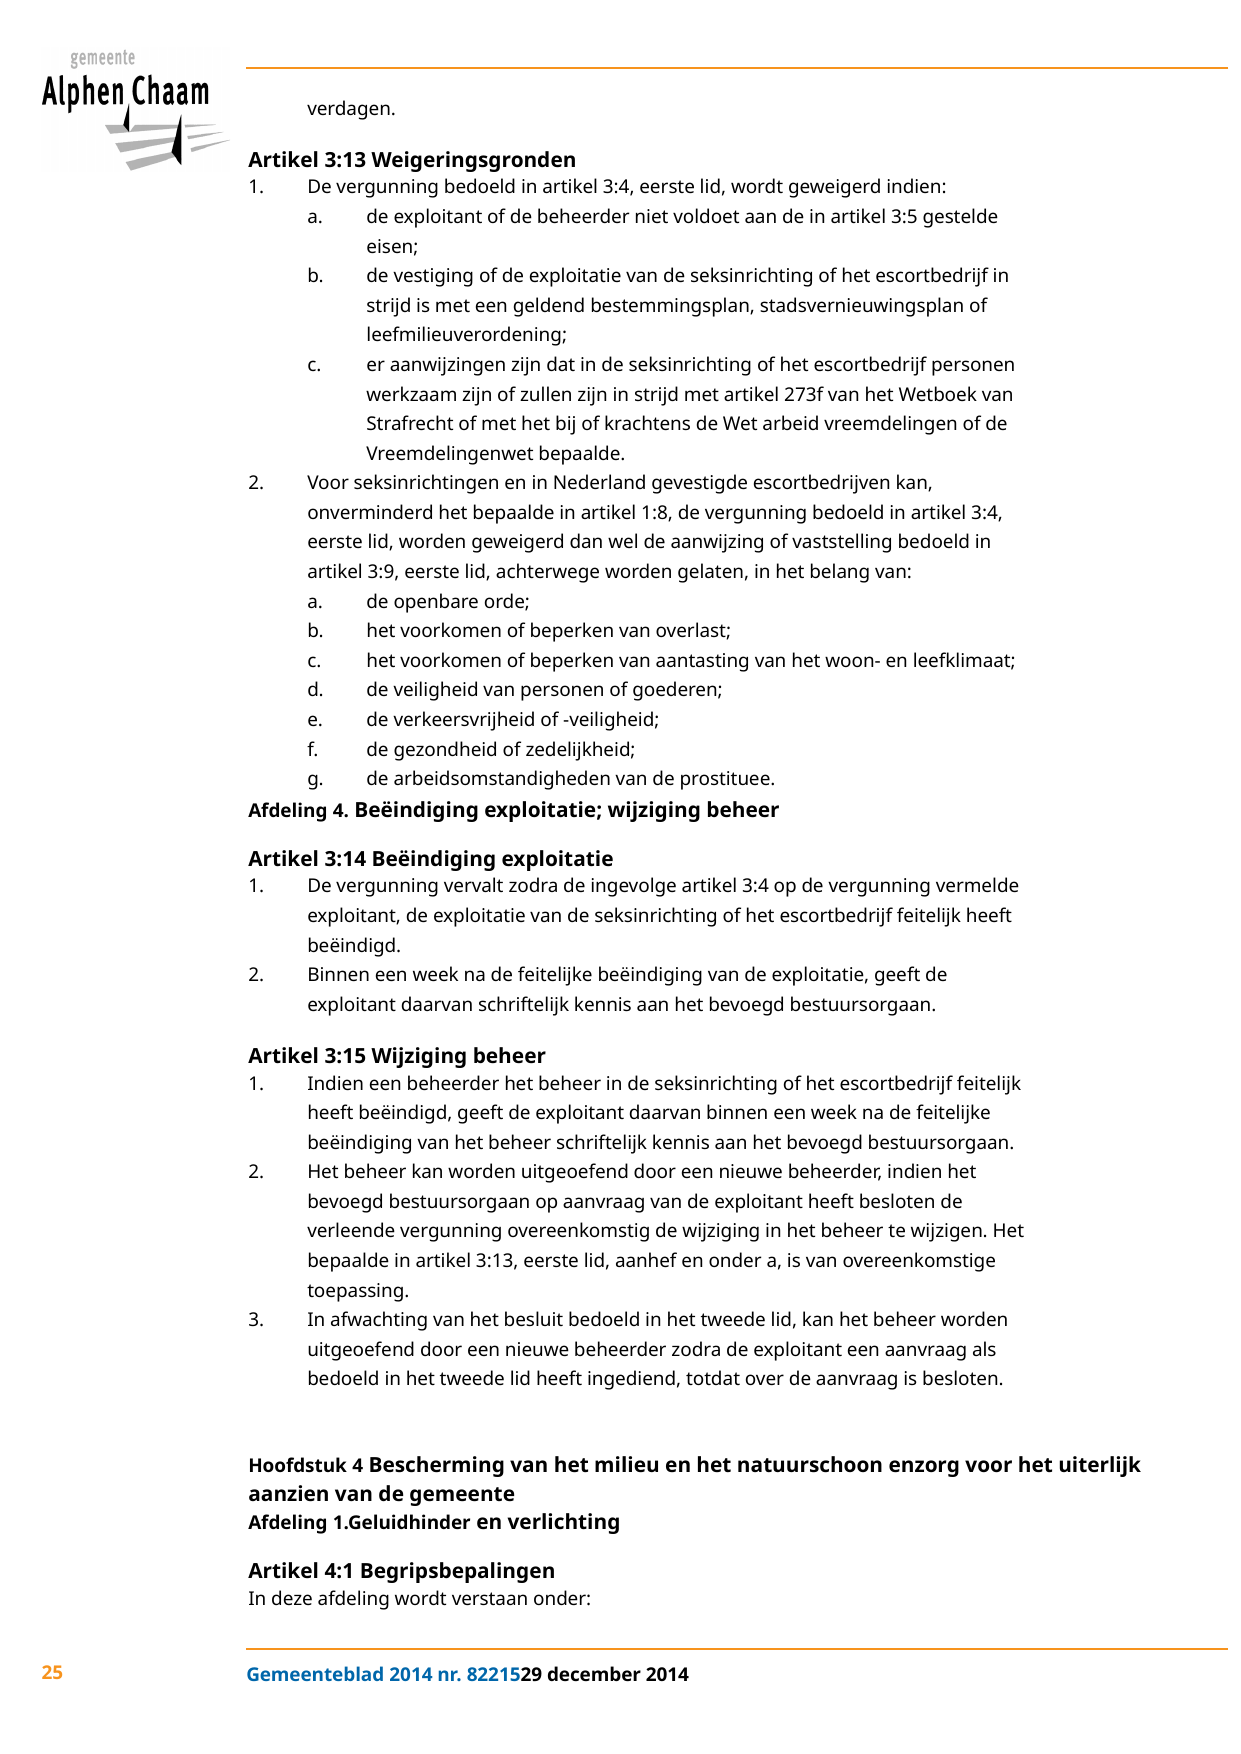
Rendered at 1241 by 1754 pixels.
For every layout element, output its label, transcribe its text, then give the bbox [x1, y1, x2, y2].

list de gezondheid of zedelijkheid; [307, 736, 1152, 761]
list beëindigd. [248, 932, 1152, 957]
list De vergunning vervalt zodra de ingevolge artikel 3:4 op de vergunning vermelde [248, 873, 1152, 898]
list bedoeld in het tweede lid heeft ingediend, totdat over de aanvraag is besloten. [248, 1366, 1152, 1391]
text In deze afdeling wordt verstaan onder: [248, 1585, 1152, 1611]
list uitgeoefend door een nieuwe beheerder zodra de exploitant een aanvraag als [248, 1336, 1152, 1362]
list Binnen een week na de feitelijke beëindiging van de exploitatie, geeft de [248, 961, 1152, 987]
list de openbare orde; [307, 588, 1152, 613]
text Afdeling 4. Beëindiging exploitatie; wijziging beheer [248, 795, 1152, 823]
list exploitant, de exploitatie van de seksinrichting of het escortbedrijf feitelijk heeft [248, 902, 1152, 928]
list leefmilieuverordening; [307, 322, 1152, 347]
list Het beheer kan worden uitgeoefend door een nieuwe beheerder, indien het [248, 1158, 1152, 1184]
list eerste lid, worden geweigerd dan wel de aanwijzing of vaststelling bedoeld in [248, 529, 1152, 554]
list Voor seksinrichtingen en in Nederland gevestigde escortbedrijven kan, [248, 469, 1152, 495]
list De vergunning bedoeld in artikel 3:4, eerste lid, wordt geweigerd indien: [248, 174, 1152, 199]
text Hoofdstuk 4 Bescherming van het milieu en het natuurschoon enzorg voor het uiterlijk aanzien van de gemeente [248, 1451, 1152, 1507]
list de arbeidsomstandigheden van de prostituee. [307, 765, 1152, 791]
list de verkeersvrijheid of -veiligheid; [307, 706, 1152, 732]
list bevoegd bestuursorgaan op aanvraag van de exploitant heeft besloten de [248, 1188, 1152, 1214]
list de veiligheid van personen of goederen; [307, 677, 1152, 702]
text Artikel 3:13 Weigeringsgronden [248, 145, 1152, 174]
list heeft beëindigd, geeft de exploitant daarvan binnen een week na de feitelijke [248, 1099, 1152, 1125]
list Vreemdelingenwet bepaalde. [307, 440, 1152, 466]
list verdagen. [248, 95, 1152, 121]
list Strafrecht of met het bij of krachtens de Wet arbeid vreemdelingen of de [307, 410, 1152, 436]
list de exploitant of de beheerder niet voldoet aan de in artikel 3:5 gestelde [307, 203, 1152, 229]
list werkzaam zijn of zullen zijn in strijd met artikel 273f van het Wetboek van [307, 381, 1152, 406]
text Artikel 4:1 Begripsbepalingen [248, 1557, 1152, 1585]
text Afdeling 1.Geluidhinder en verlichting [248, 1507, 1152, 1536]
list toepassing. [248, 1277, 1152, 1303]
list In afwachting van het besluit bedoeld in het tweede lid, kan het beheer worden [248, 1306, 1152, 1332]
list beëindiging van het beheer schriftelijk kennis aan het bevoegd bestuursorgaan. [248, 1129, 1152, 1155]
list de vestiging of de exploitatie van de seksinrichting of het escortbedrijf in [307, 262, 1152, 288]
list eisen; [307, 233, 1152, 258]
picture [41, 47, 231, 172]
list exploitant daarvan schriftelijk kennis aan het bevoegd bestuursorgaan. [248, 991, 1152, 1017]
text Artikel 3:15 Wijziging beheer [248, 1041, 1152, 1070]
list bepaalde in artikel 3:13, eerste lid, aanhef en onder a, is van overeenkomstige [248, 1247, 1152, 1273]
text Artikel 3:14 Beëindiging exploitatie [248, 844, 1152, 873]
list Indien een beheerder het beheer in de seksinrichting of het escortbedrijf feitelijk [248, 1070, 1152, 1096]
list artikel 3:9, eerste lid, achterwege worden gelaten, in het belang van: [248, 558, 1152, 584]
list verleende vergunning overeenkomstig de wijziging in het beheer te wijzigen. Het [248, 1218, 1152, 1243]
list er aanwijzingen zijn dat in de seksinrichting of het escortbedrijf personen [307, 351, 1152, 377]
list het voorkomen of beperken van overlast; [307, 617, 1152, 643]
list het voorkomen of beperken van aantasting van het woon- en leefklimaat; [307, 647, 1152, 673]
list strijd is met een geldend bestemmingsplan, stadsvernieuwingsplan of [307, 292, 1152, 318]
list onverminderd het bepaalde in artikel 1:8, de vergunning bedoeld in artikel 3:4, [248, 499, 1152, 525]
